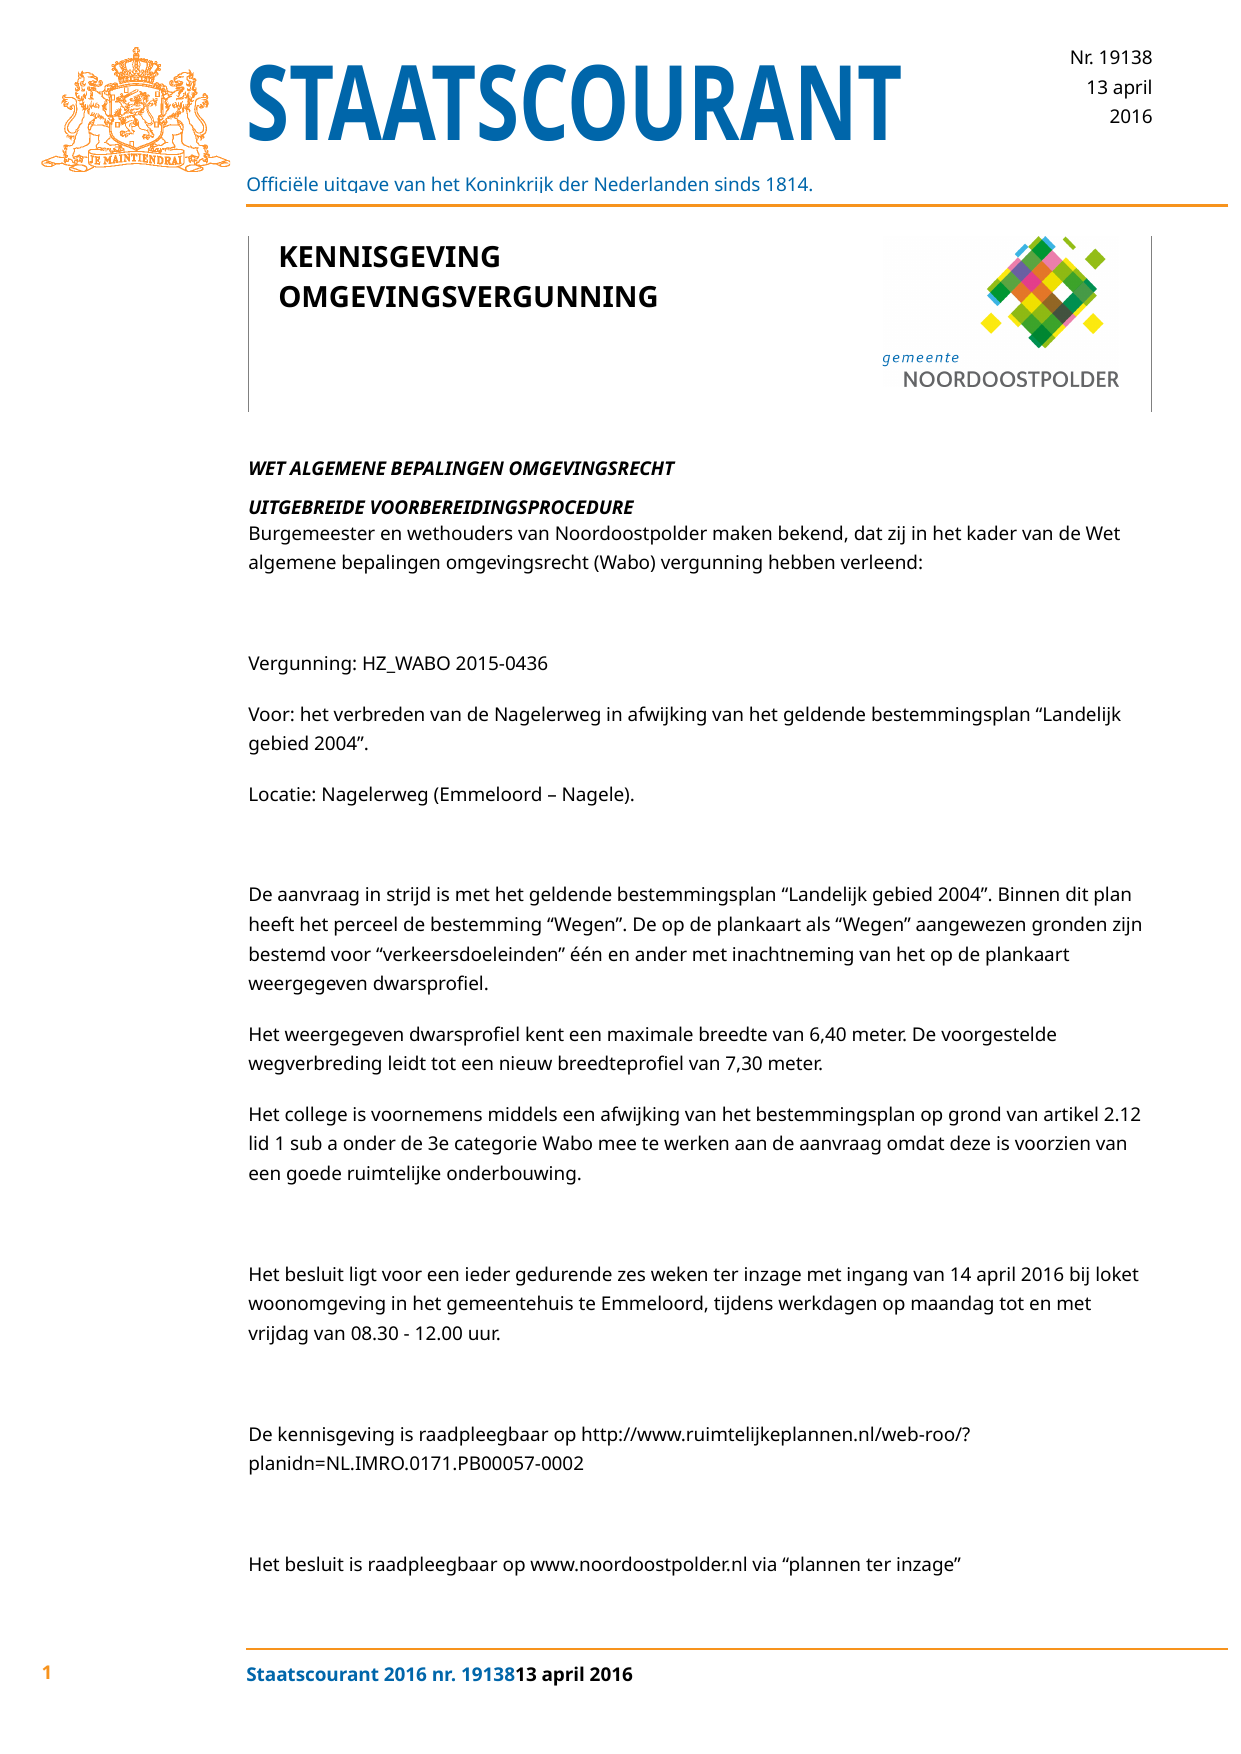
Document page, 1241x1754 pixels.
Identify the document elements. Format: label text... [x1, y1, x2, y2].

text Locatie: Nagelerweg (Emmeloord – Nagele). [248, 781, 1152, 807]
text UITGEBREIDE VOORBEREIDINGSPROCEDURE [248, 494, 1152, 520]
text WET ALGEMENE BEPALINGEN OMGEVINGSRECHT [248, 455, 1152, 481]
text Het college is voornemens middels een afwijking van het bestemmingsplan op grond van artikel 2.12 lid 1 sub a onder de 3e categorie Wabo mee te werken aan de aanvraag omdat deze is voorzien van een goede ruimtelijke onderbouwing. [248, 1101, 1152, 1186]
text Het besluit ligt voor een ieder gedurende zes weken ter inzage met ingang van 14 april 2016 bij loket woonomgeving in het gemeentehuis te Emmeloord, tijdens werkdagen op maandag tot en met vrijdag van 08.30 - 12.00 uur. [248, 1261, 1152, 1346]
text Vergunning: HZ_WABO 2015-0436 [248, 650, 1152, 676]
text De kennisgeving is raadpleegbaar op http://www.ruimtelijkeplannen.nl/web-roo/?planidn=NL.IMRO.0171.PB00057-0002 [248, 1421, 1152, 1476]
text Het weergegeven dwarsprofiel kent een maximale breedte van 6,40 meter. De voorgestelde wegverbreding leidt tot een nieuw breedteprofiel van 7,30 meter. [248, 1021, 1152, 1076]
table_header [850, 236, 1151, 412]
text Het besluit is raadpleegbaar op www.noordoostpolder.nl via “plannen ter inzage” [248, 1551, 1152, 1577]
table_header KENNISGEVING OMGEVINGSVERGUNNING [249, 236, 850, 412]
text Burgemeester en wethouders van Noordoostpolder maken bekend, dat zij in het kader van de Wet algemene bepalingen omgevingsrecht (Wabo) vergunning hebben verleend: [248, 520, 1152, 575]
text De aanvraag in strijd is met het geldende bestemmingsplan “Landelijk gebied 2004”. Binnen dit plan heeft het perceel de bestemming “Wegen”. De op de plankaart als “Wegen” aangewezen gronden zijn bestemd voor “verkeersdoeleinden” één en ander met inachtneming van het op de plankaart weergegeven dwarsprofiel. [248, 882, 1152, 996]
text Voor: het verbreden van de Nagelerweg in afwijking van het geldende bestemmingsplan “Landelijk gebied 2004”. [248, 701, 1152, 756]
picture [41, 47, 231, 172]
picture [882, 236, 1119, 387]
